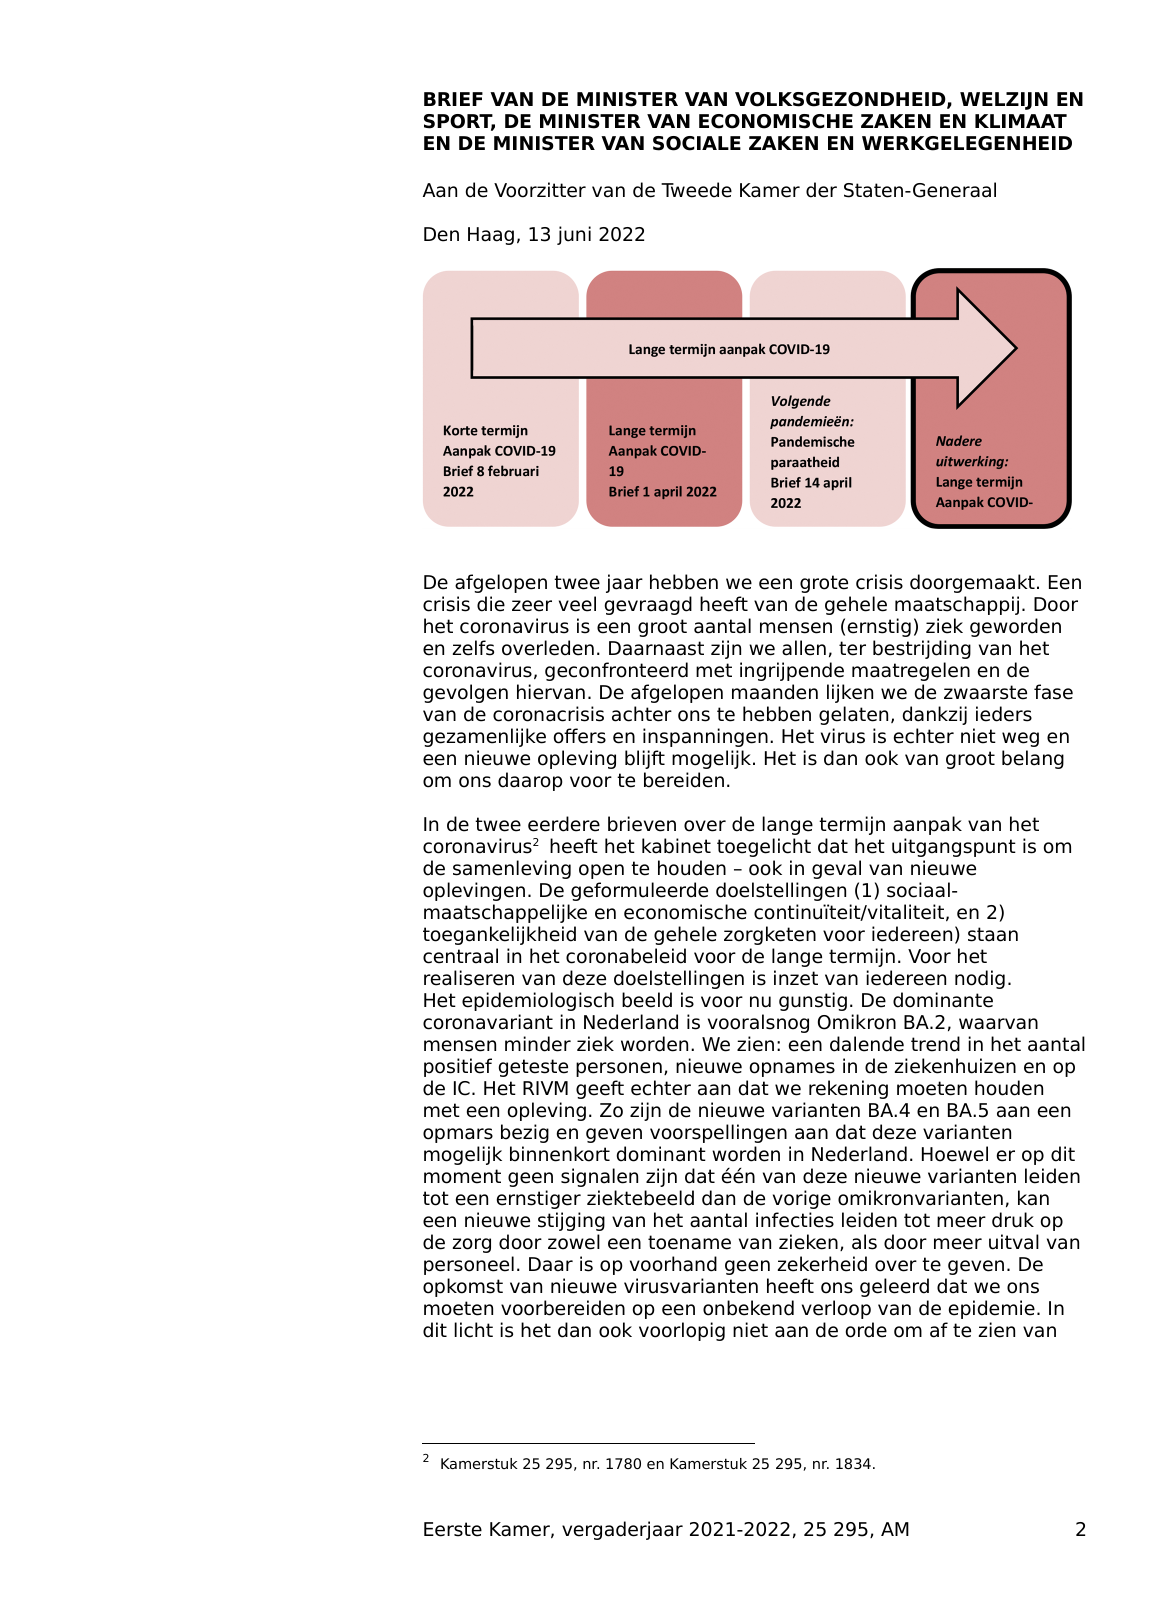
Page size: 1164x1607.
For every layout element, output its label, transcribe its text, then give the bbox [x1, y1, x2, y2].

text Aan de Voorzitter van de Tweede Kamer der Staten-Generaal [422, 180, 1087, 202]
text In de twee eerdere brieven over de lange termijn aanpak van het coronavirus heeft het kabinet toegelicht dat het uitgangspunt is om de samenleving open te houden – ook in geval van nieuwe oplevingen. De geformuleerde doelstellingen (1) sociaal-maatschappelijke en economische continuïteit/vitaliteit, en 2) toegankelijkheid van de gehele zorgketen voor iedereen) staan centraal in het coronabeleid voor de lange termijn. Voor het realiseren van deze doelstellingen is inzet van iedereen nodig. [422, 814, 1087, 990]
subtitle BRIEF VAN DE MINISTER VAN VOLKSGEZONDHEID, WELZIJN EN SPORT, DE MINISTER VAN ECONOMISCHE ZAKEN EN KLIMAAT EN DE MINISTER VAN SOCIALE ZAKEN EN WERKGELEGENHEID [422, 89, 1087, 155]
text Het epidemiologisch beeld is voor nu gunstig. De dominante coronavariant in Nederland is vooralsnog Omikron BA.2, waarvan mensen minder ziek worden. We zien: een dalende trend in het aantal positief geteste personen, nieuwe opnames in de ziekenhuizen en op de IC. Het RIVM geeft echter aan dat we rekening moeten houden met een opleving. Zo zijn de nieuwe varianten BA.4 en BA.5 aan een opmars bezig en geven voorspellingen aan dat deze varianten mogelijk binnenkort dominant worden in Nederland. Hoewel er op dit moment geen signalen zijn dat één van deze nieuwe varianten leiden tot een ernstiger ziektebeeld dan de vorige omikronvarianten, kan een nieuwe stijging van het aantal infecties leiden tot meer druk op de zorg door zowel een toename van zieken, als door meer uitval van personeel. Daar is op voorhand geen zekerheid over te geven. De opkomst van nieuwe virusvarianten heeft ons geleerd dat we ons moeten voorbereiden op een onbekend verloop van de epidemie. In dit licht is het dan ook voorlopig niet aan de orde om af te zien van [422, 990, 1087, 1342]
picture [422, 268, 1072, 529]
text Den Haag, 13 juni 2022 [422, 224, 1087, 246]
text Kamerstuk 25 295, nr. 1780 en Kamerstuk 25 295, nr. 1834. [422, 1452, 1087, 1474]
text De afgelopen twee jaar hebben we een grote crisis doorgemaakt. Een crisis die zeer veel gevraagd heeft van de gehele maatschappij. Door het coronavirus is een groot aantal mensen (ernstig) ziek geworden en zelfs overleden. Daarnaast zijn we allen, ter bestrijding van het coronavirus, geconfronteerd met ingrijpende maatregelen en de gevolgen hiervan. De afgelopen maanden lijken we de zwaarste fase van de coronacrisis achter ons te hebben gelaten, dankzij ieders gezamenlijke offers en inspanningen. Het virus is echter niet weg en een nieuwe opleving blijft mogelijk. Het is dan ook van groot belang om ons daarop voor te bereiden. [422, 572, 1087, 792]
